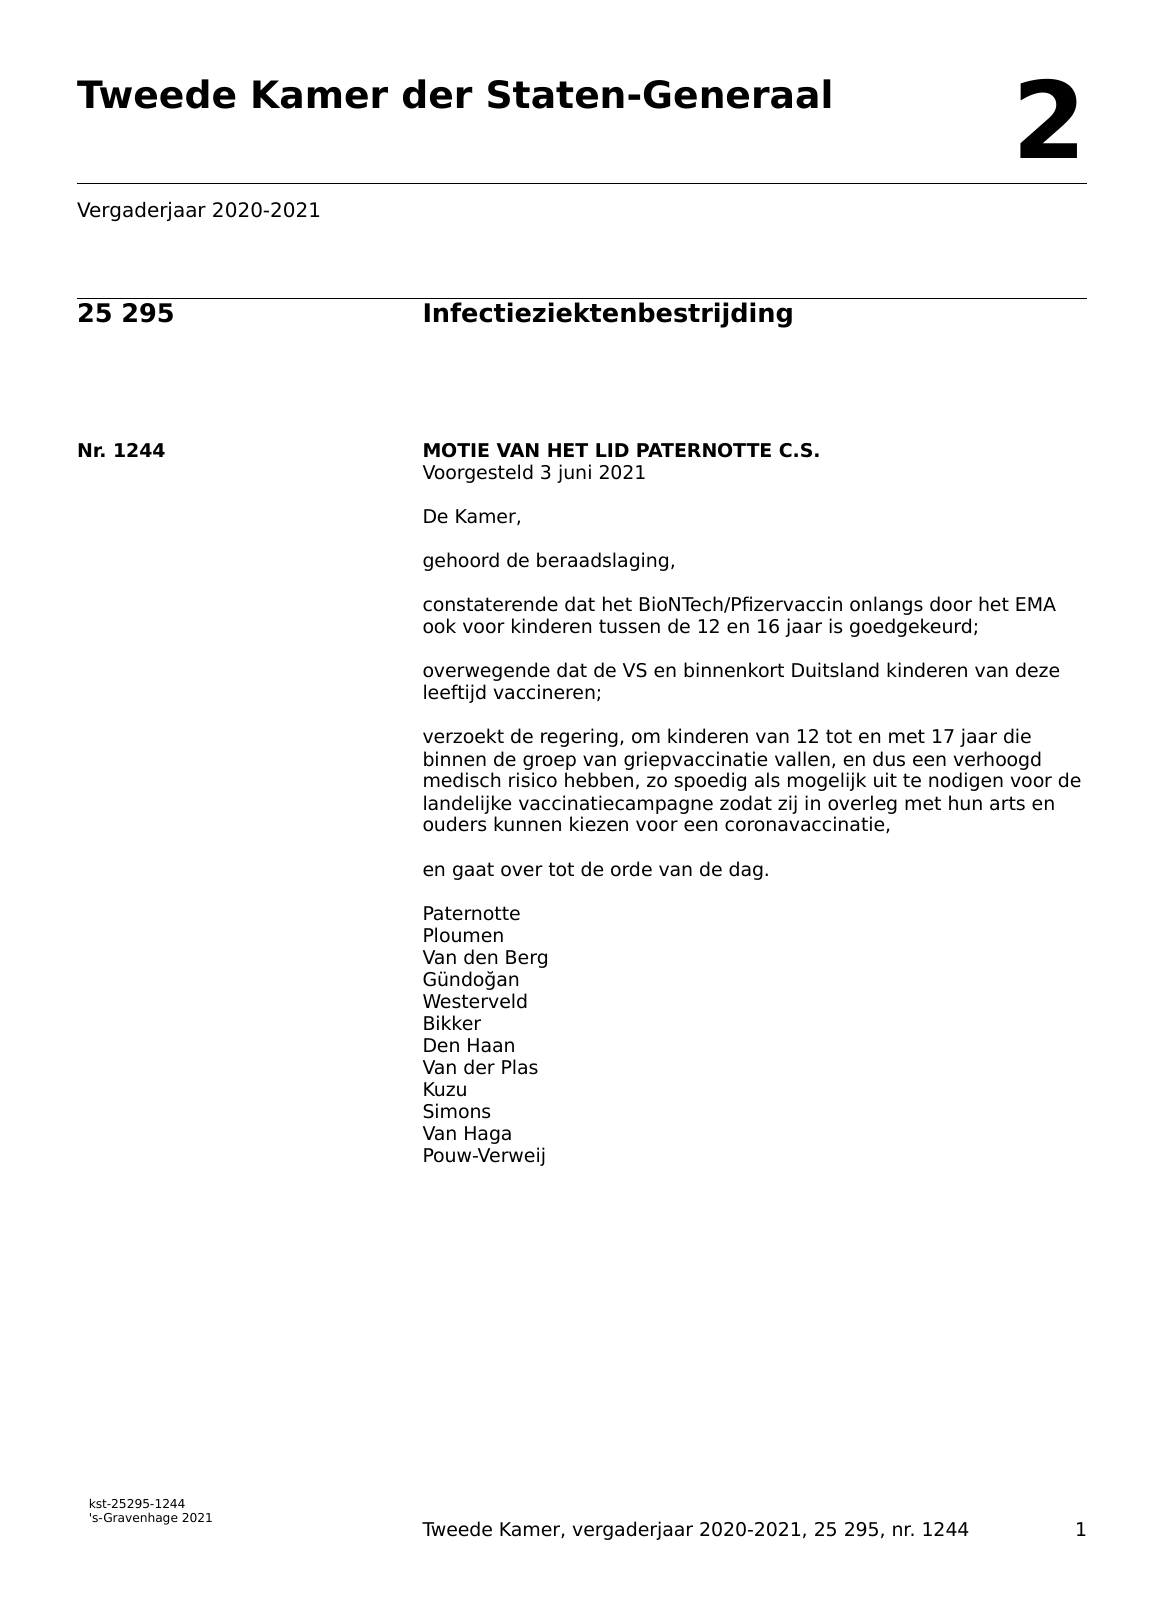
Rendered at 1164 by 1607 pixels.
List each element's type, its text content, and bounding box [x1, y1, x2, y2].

text constaterende dat het BioNTech/Pfizervaccin onlangs door het EMA ook voor kinderen tussen de 12 en 16 jaar is goedgekeurd; [422, 594, 1087, 638]
text overwegende dat de VS en binnenkort Duitsland kinderen van deze leeftijd vaccineren; [422, 660, 1087, 704]
text Pouw-Verweij [422, 1144, 1087, 1166]
text Ploumen [422, 925, 1087, 947]
text Paternotte [422, 903, 1087, 925]
text 's-Gravenhage 2021 [88, 1511, 323, 1525]
subtitle Nr. 1244 MOTIE VAN HET LID PATERNOTTE C.S. [77, 440, 1087, 462]
text Den Haan [422, 1034, 1087, 1057]
text Gündoğan [422, 969, 1087, 991]
subtitle 25 295 Infectieziektenbestrijding [77, 299, 1087, 329]
text en gaat over tot de orde van de dag. [422, 858, 1087, 881]
text verzoekt de regering, om kinderen van 12 tot en met 17 jaar die binnen de groep van griepvaccinatie vallen, en dus een verhoogd medisch risico hebben, zo spoedig als mogelijk uit te nodigen voor de landelijke vaccinatiecampagne zodat zij in overleg met hun arts en ouders kunnen kiezen voor een coronavaccinatie, [422, 726, 1087, 836]
text Westerveld [422, 991, 1087, 1013]
text Van den Berg [422, 947, 1087, 969]
text Simons [422, 1101, 1087, 1122]
text Kuzu [422, 1078, 1087, 1101]
text De Kamer, [422, 506, 1087, 528]
text Voorgesteld 3 juni 2021 [422, 462, 1087, 484]
text gehoord de beraadslaging, [422, 550, 1087, 572]
table_cell Vergaderjaar 2020-2021 [77, 184, 1087, 298]
text Van Haga [422, 1122, 1087, 1144]
text kst-25295-1244 [88, 1497, 323, 1511]
text Van der Plas [422, 1057, 1087, 1078]
table_header Tweede Kamer der Staten-Generaal [77, 59, 886, 183]
table_header 2 [886, 59, 1087, 183]
text Bikker [422, 1013, 1087, 1034]
